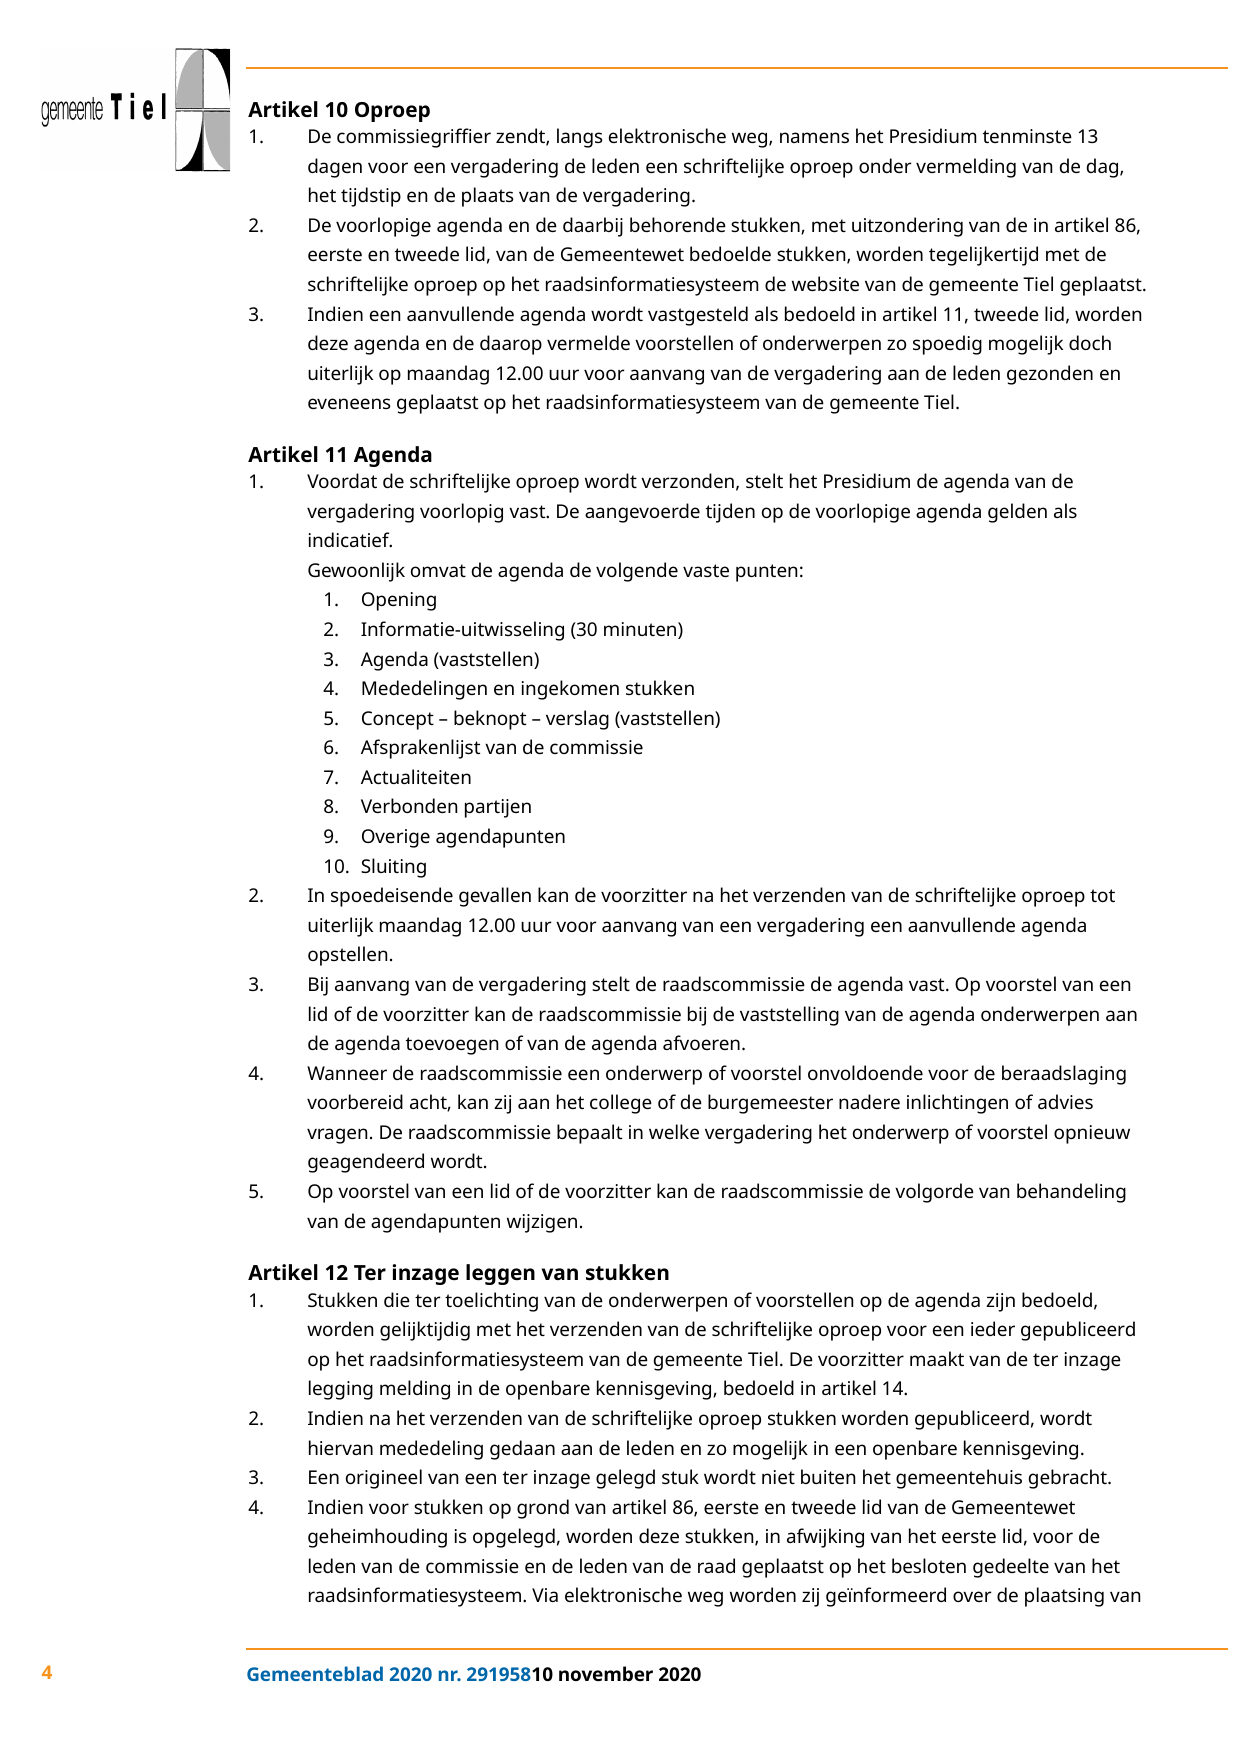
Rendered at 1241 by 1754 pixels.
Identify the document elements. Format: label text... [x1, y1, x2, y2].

list Actualiteiten [323, 764, 1152, 790]
list Sluiting [323, 853, 1152, 879]
list Een origineel van een ter inzage gelegd stuk wordt niet buiten het gemeentehuis gebracht. [248, 1464, 1152, 1490]
list De voorlopige agenda en de daarbij behorende stukken, met uitzondering van de in artikel 86, eerste en tweede lid, van de Gemeentewet bedoelde stukken, worden tegelijkertijd met de schriftelijke oproep op het raadsinformatiesysteem de website van de gemeente Tiel geplaatst. [248, 212, 1152, 297]
text Artikel 11 Agenda [248, 440, 1152, 468]
text Artikel 12 Ter inzage leggen van stukken [248, 1258, 1152, 1287]
list Voordat de schriftelijke oproep wordt verzonden, stelt het Presidium de agenda van de vergadering voorlopig vast. De aangevoerde tijden op de voorlopige agenda gelden als indicatief. [248, 468, 1152, 553]
list Stukken die ter toelichting van de onderwerpen of voorstellen op de agenda zijn bedoeld, worden gelijktijdig met het verzenden van de schriftelijke oproep voor een ieder gepubliceerd op het raadsinformatiesysteem van de gemeente Tiel. De voorzitter maakt van de ter inzage legging melding in de openbare kennisgeving, bedoeld in artikel 14. [248, 1287, 1152, 1401]
text Artikel 10 Oproep [248, 95, 1152, 123]
list Opening [323, 587, 1152, 612]
list Gewoonlijk omvat de agenda de volgende vaste punten: [248, 557, 1152, 583]
list Informatie-uitwisseling (30 minuten) [323, 616, 1152, 642]
picture [41, 47, 231, 172]
list Afsprakenlijst van de commissie [323, 734, 1152, 760]
list Indien voor stukken op grond van artikel 86, eerste en tweede lid van de Gemeentewet geheimhouding is opgelegd, worden deze stukken, in afwijking van het eerste lid, voor de leden van de commissie en de leden van de raad geplaatst op het besloten gedeelte van het raadsinformatiesysteem. Via elektronische weg worden zij geïnformeerd over de plaatsing van [248, 1494, 1152, 1608]
list Agenda (vaststellen) [323, 646, 1152, 672]
list Bij aanvang van de vergadering stelt de raadscommissie de agenda vast. Op voorstel van een lid of de voorzitter kan de raadscommissie bij de vaststelling van de agenda onderwerpen aan de agenda toevoegen of van de agenda afvoeren. [248, 971, 1152, 1056]
list De commissiegriffier zendt, langs elektronische weg, namens het Presidium tenminste 13 dagen voor een vergadering de leden een schriftelijke oproep onder vermelding van de dag, het tijdstip en de plaats van de vergadering. [248, 123, 1152, 208]
list Indien een aanvullende agenda wordt vastgesteld als bedoeld in artikel 11, tweede lid, worden deze agenda en de daarop vermelde voorstellen of onderwerpen zo spoedig mogelijk doch uiterlijk op maandag 12.00 uur voor aanvang van de vergadering aan de leden gezonden en eveneens geplaatst op het raadsinformatiesysteem van de gemeente Tiel. [248, 301, 1152, 415]
list Verbonden partijen [323, 794, 1152, 819]
list Op voorstel van een lid of de voorzitter kan de raadscommissie de volgorde van behandeling van de agendapunten wijzigen. [248, 1178, 1152, 1234]
list In spoedeisende gevallen kan de voorzitter na het verzenden van de schriftelijke oproep tot uiterlijk maandag 12.00 uur voor aanvang van een vergadering een aanvullende agenda opstellen. [248, 882, 1152, 967]
list Wanneer de raadscommissie een onderwerp of voorstel onvoldoende voor de beraadslaging voorbereid acht, kan zij aan het college of de burgemeester nadere inlichtingen of advies vragen. De raadscommissie bepaalt in welke vergadering het onderwerp of voorstel opnieuw geagendeerd wordt. [248, 1060, 1152, 1174]
list Mededelingen en ingekomen stukken [323, 675, 1152, 701]
list Indien na het verzenden van de schriftelijke oproep stukken worden gepubliceerd, wordt hiervan mededeling gedaan aan de leden en zo mogelijk in een openbare kennisgeving. [248, 1405, 1152, 1460]
list Concept – beknopt – verslag (vaststellen) [323, 705, 1152, 731]
list Overige agendapunten [323, 823, 1152, 849]
